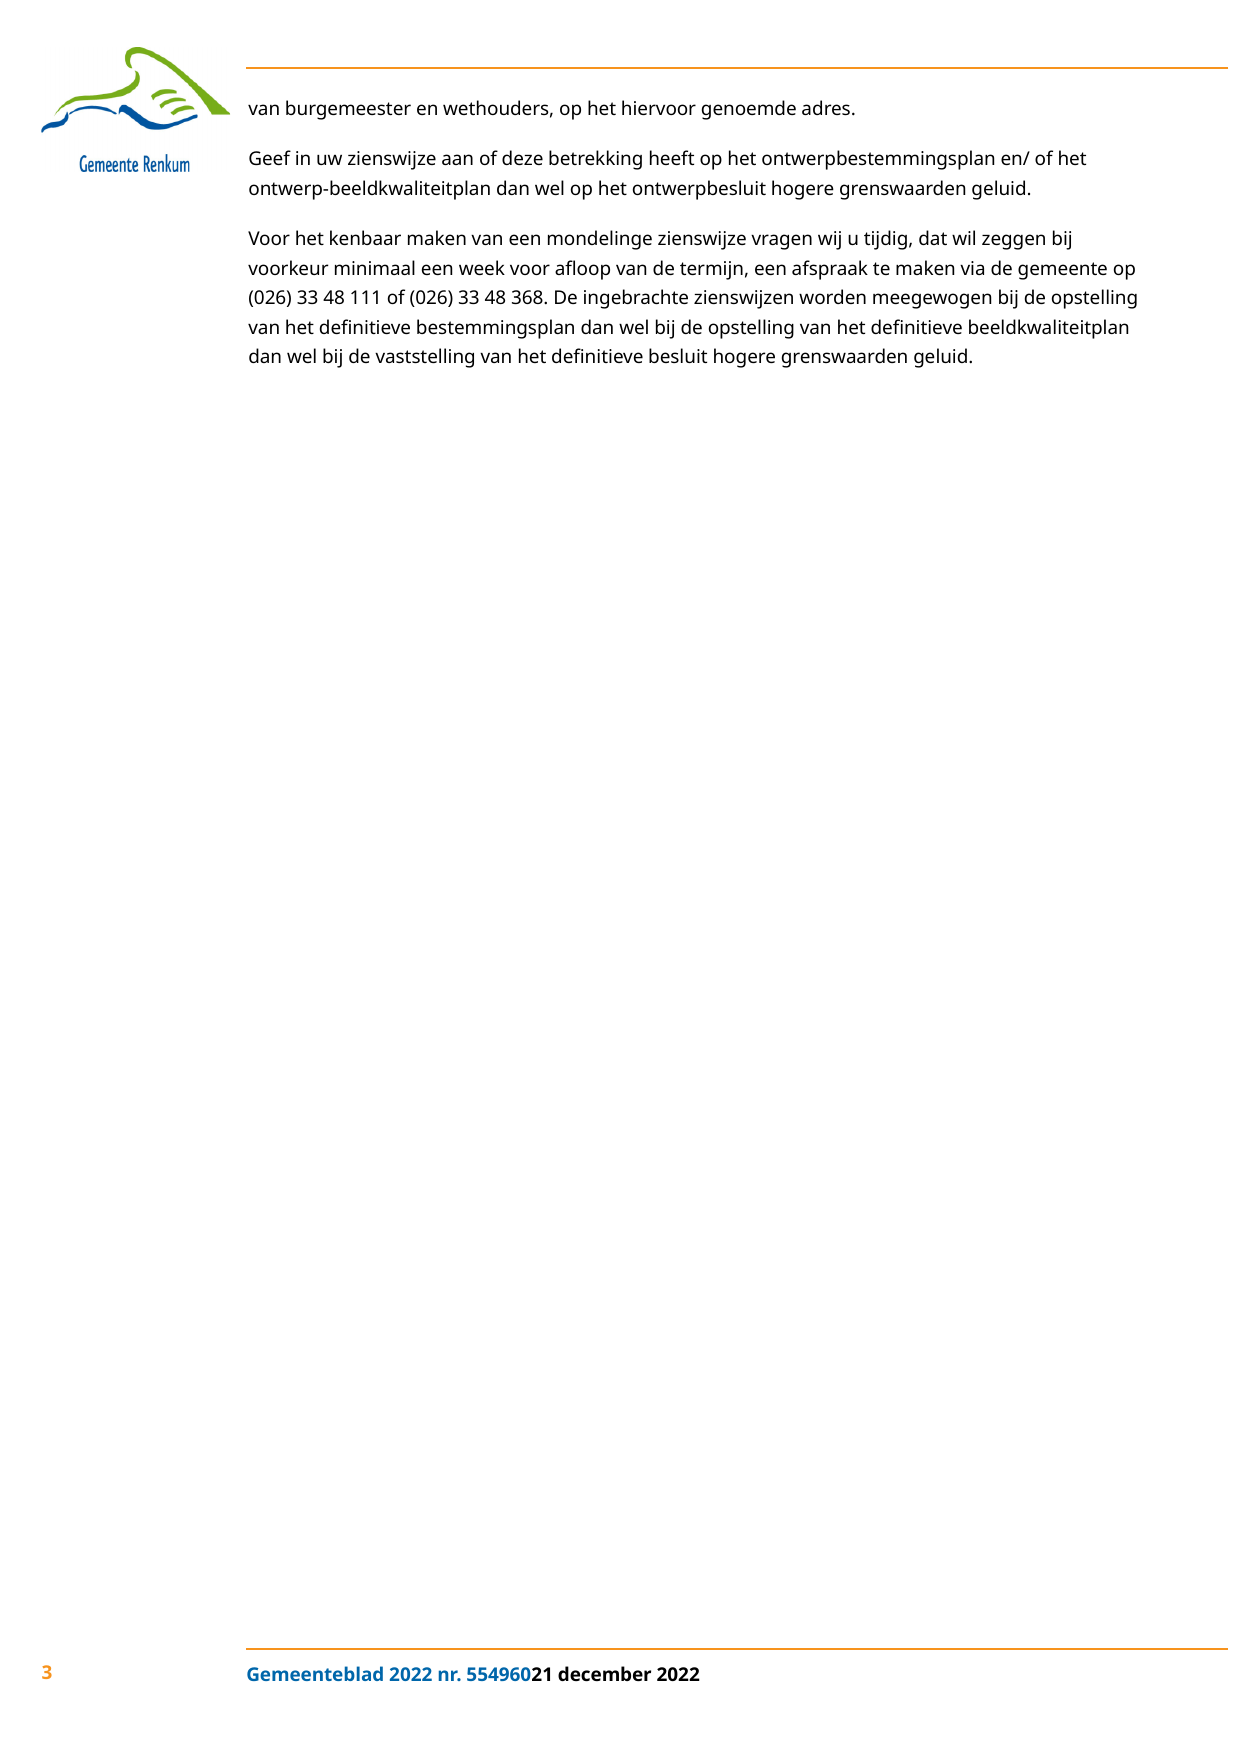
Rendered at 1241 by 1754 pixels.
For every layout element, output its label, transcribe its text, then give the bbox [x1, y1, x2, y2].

picture [41, 47, 231, 172]
text van burgemeester en wethouders, op het hiervoor genoemde adres. [248, 95, 1152, 121]
text Voor het kenbaar maken van een mondelinge zienswijze vragen wij u tijdig, dat wil zeggen bij voorkeur minimaal een week voor afloop van de termijn, een afspraak te maken via de gemeente op (026) 33 48 111 of (026) 33 48 368. De ingebrachte zienswijzen worden meegewogen bij de opstelling van het definitieve bestemmingsplan dan wel bij de opstelling van het definitieve beeldkwaliteitplan dan wel bij de vaststelling van het definitieve besluit hogere grenswaarden geluid. [248, 225, 1152, 369]
text Geef in uw zienswijze aan of deze betrekking heeft op het ontwerpbestemmingsplan en/ of het ontwerp-beeldkwaliteitplan dan wel op het ontwerpbesluit hogere grenswaarden geluid. [248, 145, 1152, 201]
